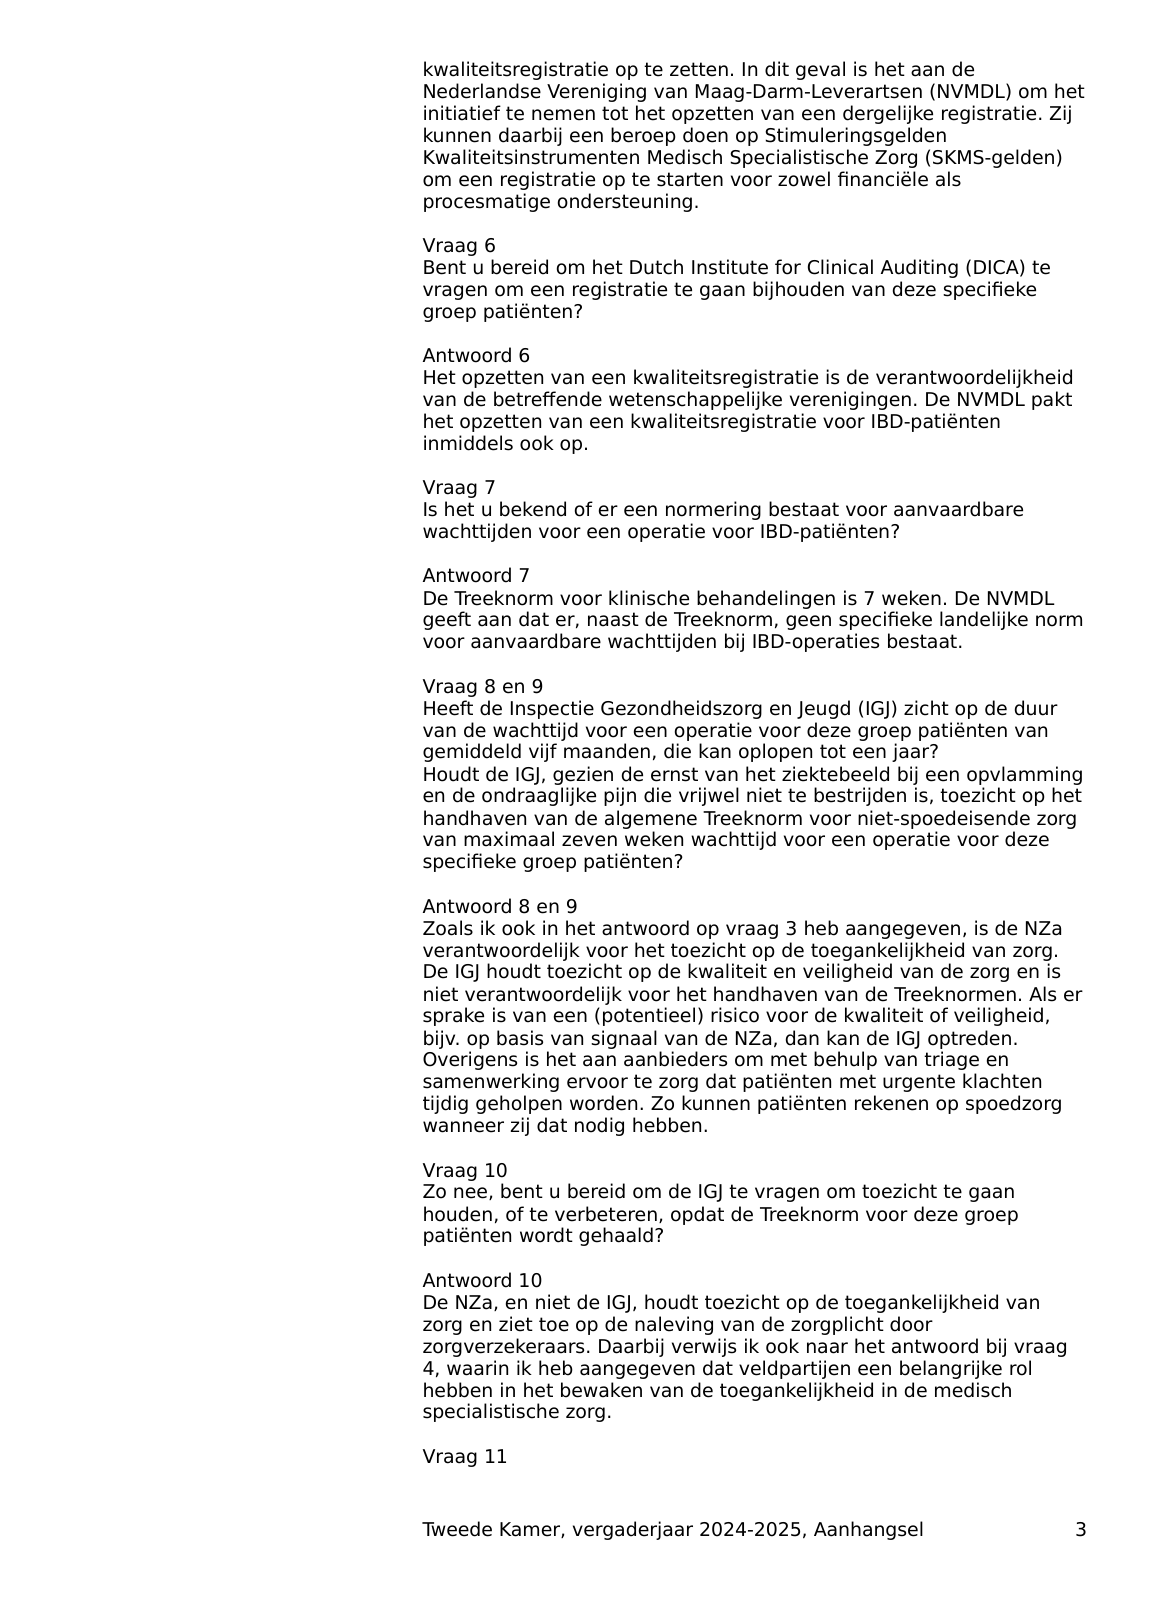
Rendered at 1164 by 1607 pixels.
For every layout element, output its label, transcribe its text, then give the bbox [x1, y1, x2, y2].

text Is het u bekend of er een normering bestaat voor aanvaardbare wachttijden voor een operatie voor IBD-patiënten? [422, 499, 1087, 543]
text Vraag 6 [422, 235, 1087, 257]
text Het opzetten van een kwaliteitsregistratie is de verantwoordelijkheid van de betreffende wetenschappelijke verenigingen. De NVMDL pakt het opzetten van een kwaliteitsregistratie voor IBD-patiënten inmiddels ook op. [422, 367, 1087, 455]
text De Treeknorm voor klinische behandelingen is 7 weken. De NVMDL geeft aan dat er, naast de Treeknorm, geen specifieke landelijke norm voor aanvaardbare wachttijden bij IBD-operaties bestaat. [422, 587, 1087, 653]
text De NZa, en niet de IGJ, houdt toezicht op de toegankelijkheid van zorg en ziet toe op de naleving van de zorgplicht door zorgverzekeraars. Daarbij verwijs ik ook naar het antwoord bij vraag 4, waarin ik heb aangegeven dat veldpartijen een belangrijke rol hebben in het bewaken van de toegankelijkheid in de medisch specialistische zorg. [422, 1292, 1087, 1423]
text Vraag 10 [422, 1159, 1087, 1181]
text Vraag 11 [422, 1446, 1087, 1468]
text Antwoord 8 en 9 [422, 896, 1087, 917]
text kwaliteitsregistratie op te zetten. In dit geval is het aan de Nederlandse Vereniging van Maag-Darm-Leverartsen (NVMDL) om het initiatief te nemen tot het opzetten van een dergelijke registratie. Zij kunnen daarbij een beroep doen op Stimuleringsgelden Kwaliteitsinstrumenten Medisch Specialistische Zorg (SKMS-gelden) om een registratie op te starten voor zowel financiële als procesmatige ondersteuning. [422, 59, 1087, 213]
text Heeft de Inspectie Gezondheidszorg en Jeugd (IGJ) zicht op de duur van de wachttijd voor een operatie voor deze groep patiënten van gemiddeld vijf maanden, die kan oplopen tot een jaar? [422, 697, 1087, 763]
text Vraag 7 [422, 477, 1087, 499]
text Houdt de IGJ, gezien de ernst van het ziektebeeld bij een opvlamming en de ondraaglijke pijn die vrijwel niet te bestrijden is, toezicht op het handhaven van de algemene Treeknorm voor niet-spoedeisende zorg van maximaal zeven weken wachttijd voor een operatie voor deze specifieke groep patiënten? [422, 763, 1087, 873]
text Antwoord 6 [422, 345, 1087, 367]
text Zoals ik ook in het antwoord op vraag 3 heb aangegeven, is de NZa verantwoordelijk voor het toezicht op de toegankelijkheid van zorg. De IGJ houdt toezicht op de kwaliteit en veiligheid van de zorg en is niet verantwoordelijk voor het handhaven van de Treeknormen. Als er sprake is van een (potentieel) risico voor de kwaliteit of veiligheid, bijv. op basis van signaal van de NZa, dan kan de IGJ optreden. Overigens is het aan aanbieders om met behulp van triage en samenwerking ervoor te zorg dat patiënten met urgente klachten tijdig geholpen worden. Zo kunnen patiënten rekenen op spoedzorg wanneer zij dat nodig hebben. [422, 917, 1087, 1137]
text Zo nee, bent u bereid om de IGJ te vragen om toezicht te gaan houden, of te verbeteren, opdat de Treeknorm voor deze groep patiënten wordt gehaald? [422, 1181, 1087, 1247]
text Bent u bereid om het Dutch Institute for Clinical Auditing (DICA) te vragen om een registratie te gaan bijhouden van deze specifieke groep patiënten? [422, 257, 1087, 323]
text Antwoord 7 [422, 565, 1087, 587]
text Antwoord 10 [422, 1269, 1087, 1292]
text Vraag 8 en 9 [422, 676, 1087, 697]
